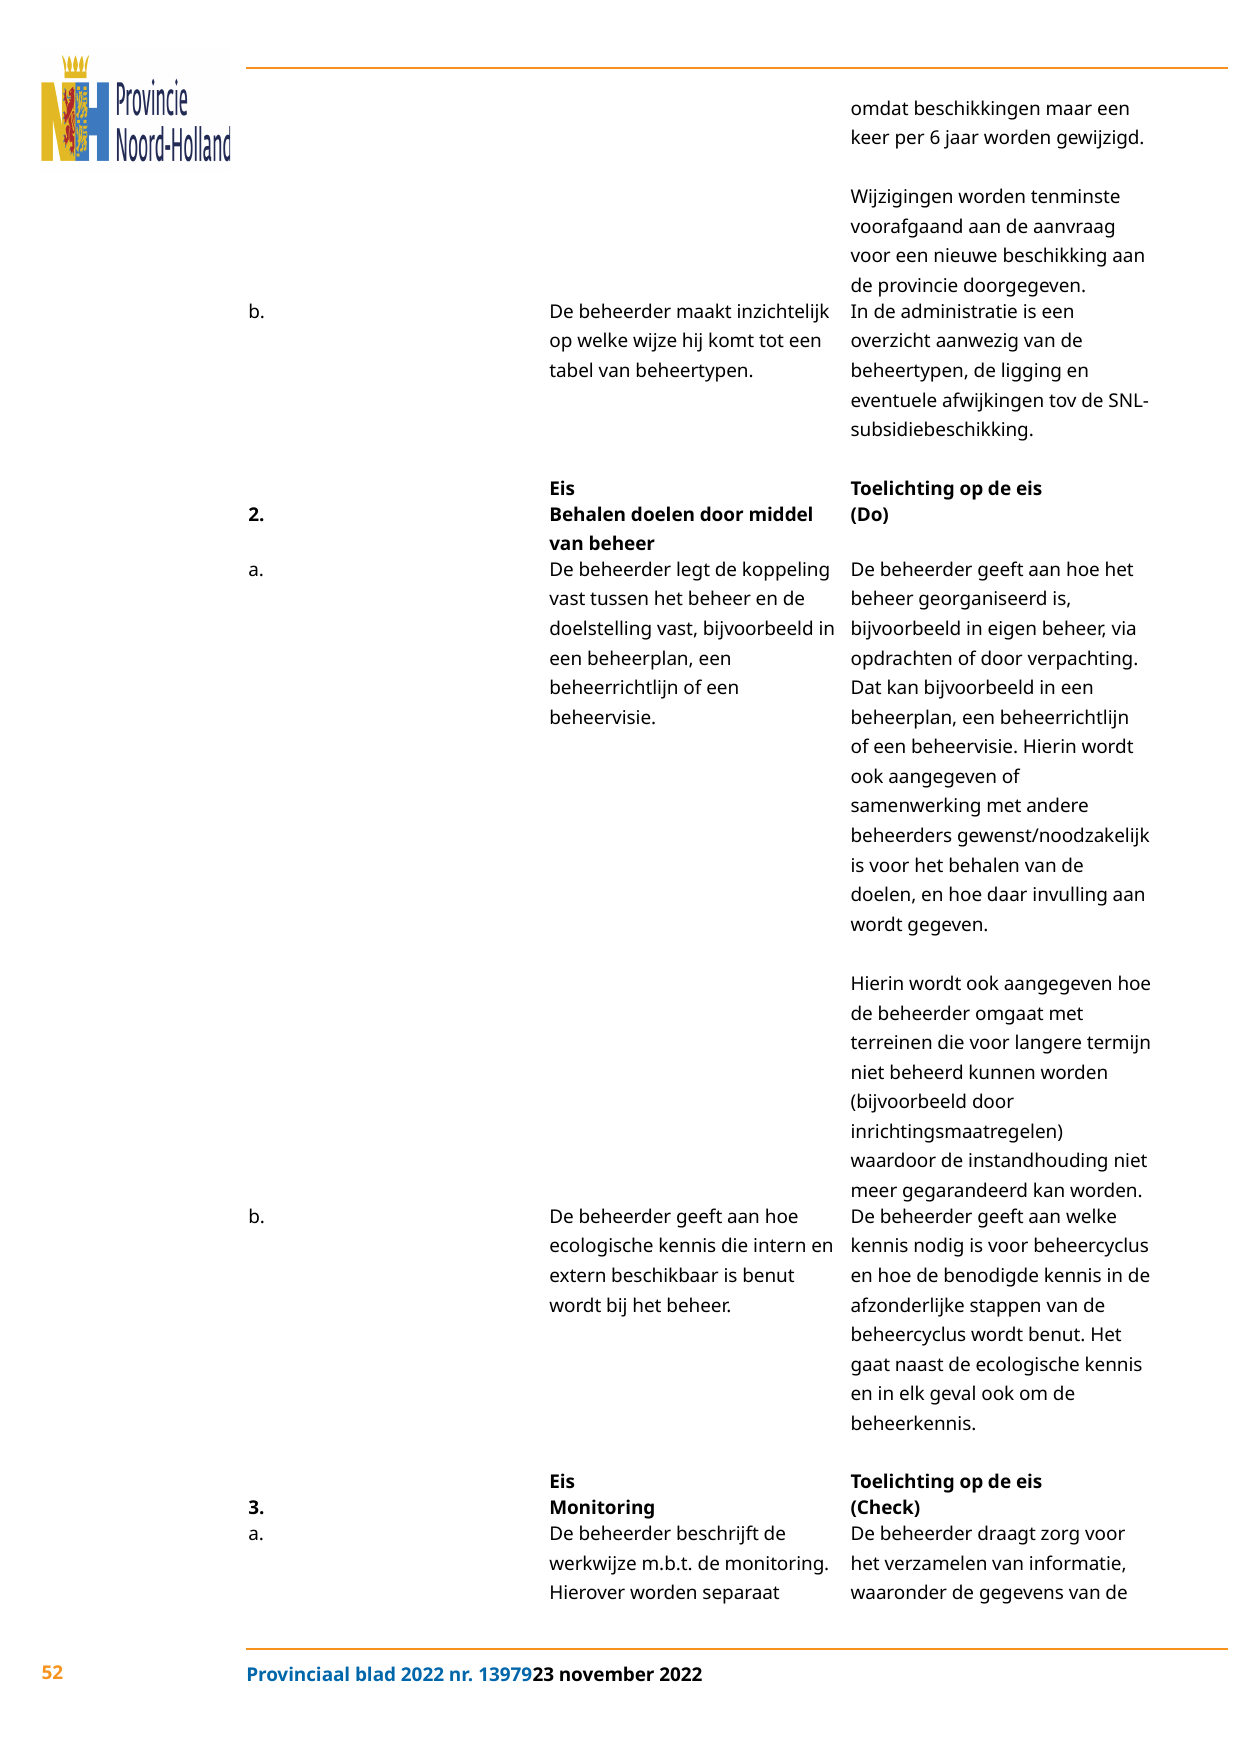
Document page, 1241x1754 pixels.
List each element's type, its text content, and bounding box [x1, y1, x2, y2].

table_header Toelichting op de eis [850, 1469, 1152, 1494]
table_cell [248, 95, 549, 298]
picture [41, 47, 231, 172]
table_cell In de administratie is een overzicht aanwezig van de beheertypen, de ligging en eventuele afwijkingen tov de SNL-subsidiebeschikking. [850, 298, 1152, 442]
table_cell De beheerder draagt zorg voor het verzamelen van informatie, waaronder de gegevens van de [850, 1520, 1152, 1605]
table_cell Monitoring [549, 1495, 850, 1520]
table_cell a. [248, 1520, 549, 1605]
table_cell De beheerder beschrijft de werkwijze m.b.t. de monitoring. Hierover worden separaat [549, 1520, 850, 1605]
table_header Eis [549, 475, 850, 501]
table_cell De beheerder geeft aan welke kennis nodig is voor beheercyclus en hoe de benodigde kennis in de afzonderlijke stappen van de beheercyclus wordt benut. Het gaat naast de ecologische kennis en in elk geval ook om de beheerkennis. [850, 1203, 1152, 1436]
table_cell (Check) [850, 1495, 1152, 1520]
table_cell b. [248, 298, 549, 442]
table_cell De beheerder maakt inzichtelijk op welke wijze hij komt tot een tabel van beheertypen. [549, 298, 850, 442]
table_cell omdat beschikkingen maar een keer per 6 jaar worden gewijzigd. Wijzigingen worden tenminste voorafgaand aan de aanvraag voor een nieuwe beschikking aan de provincie doorgegeven. [850, 95, 1152, 298]
table_cell Behalen doelen door middel van beheer [549, 501, 850, 556]
table_cell a. [248, 556, 549, 1203]
table_header Eis [549, 1469, 850, 1494]
table_header [248, 1469, 549, 1494]
table_cell (Do) [850, 501, 1152, 556]
table_cell [549, 95, 850, 298]
table_header Toelichting op de eis [850, 475, 1152, 501]
table_cell De beheerder geeft aan hoe het beheer georganiseerd is, bijvoorbeeld in eigen beheer, via opdrachten of door verpachting. Dat kan bijvoorbeeld in een beheerplan, een beheerrichtlijn of een beheervisie. Hierin wordt ook aangegeven of samenwerking met andere beheerders gewenst/noodzakelijk is voor het behalen van de doelen, en hoe daar invulling aan wordt gegeven. Hierin wordt ook aangegeven hoe de beheerder omgaat met terreinen die voor langere termijn niet beheerd kunnen worden (bijvoorbeeld door inrichtingsmaatregelen) waardoor de instandhouding niet meer gegarandeerd kan worden. [850, 556, 1152, 1203]
table_header [248, 475, 549, 501]
table_cell 3. [248, 1495, 549, 1520]
table_cell De beheerder legt de koppeling vast tussen het beheer en de doelstelling vast, bijvoorbeeld in een beheerplan, een beheerrichtlijn of een beheervisie. [549, 556, 850, 1203]
table_cell b. [248, 1203, 549, 1436]
table_cell 2. [248, 501, 549, 556]
table_cell De beheerder geeft aan hoe ecologische kennis die intern en extern beschikbaar is benut wordt bij het beheer. [549, 1203, 850, 1436]
